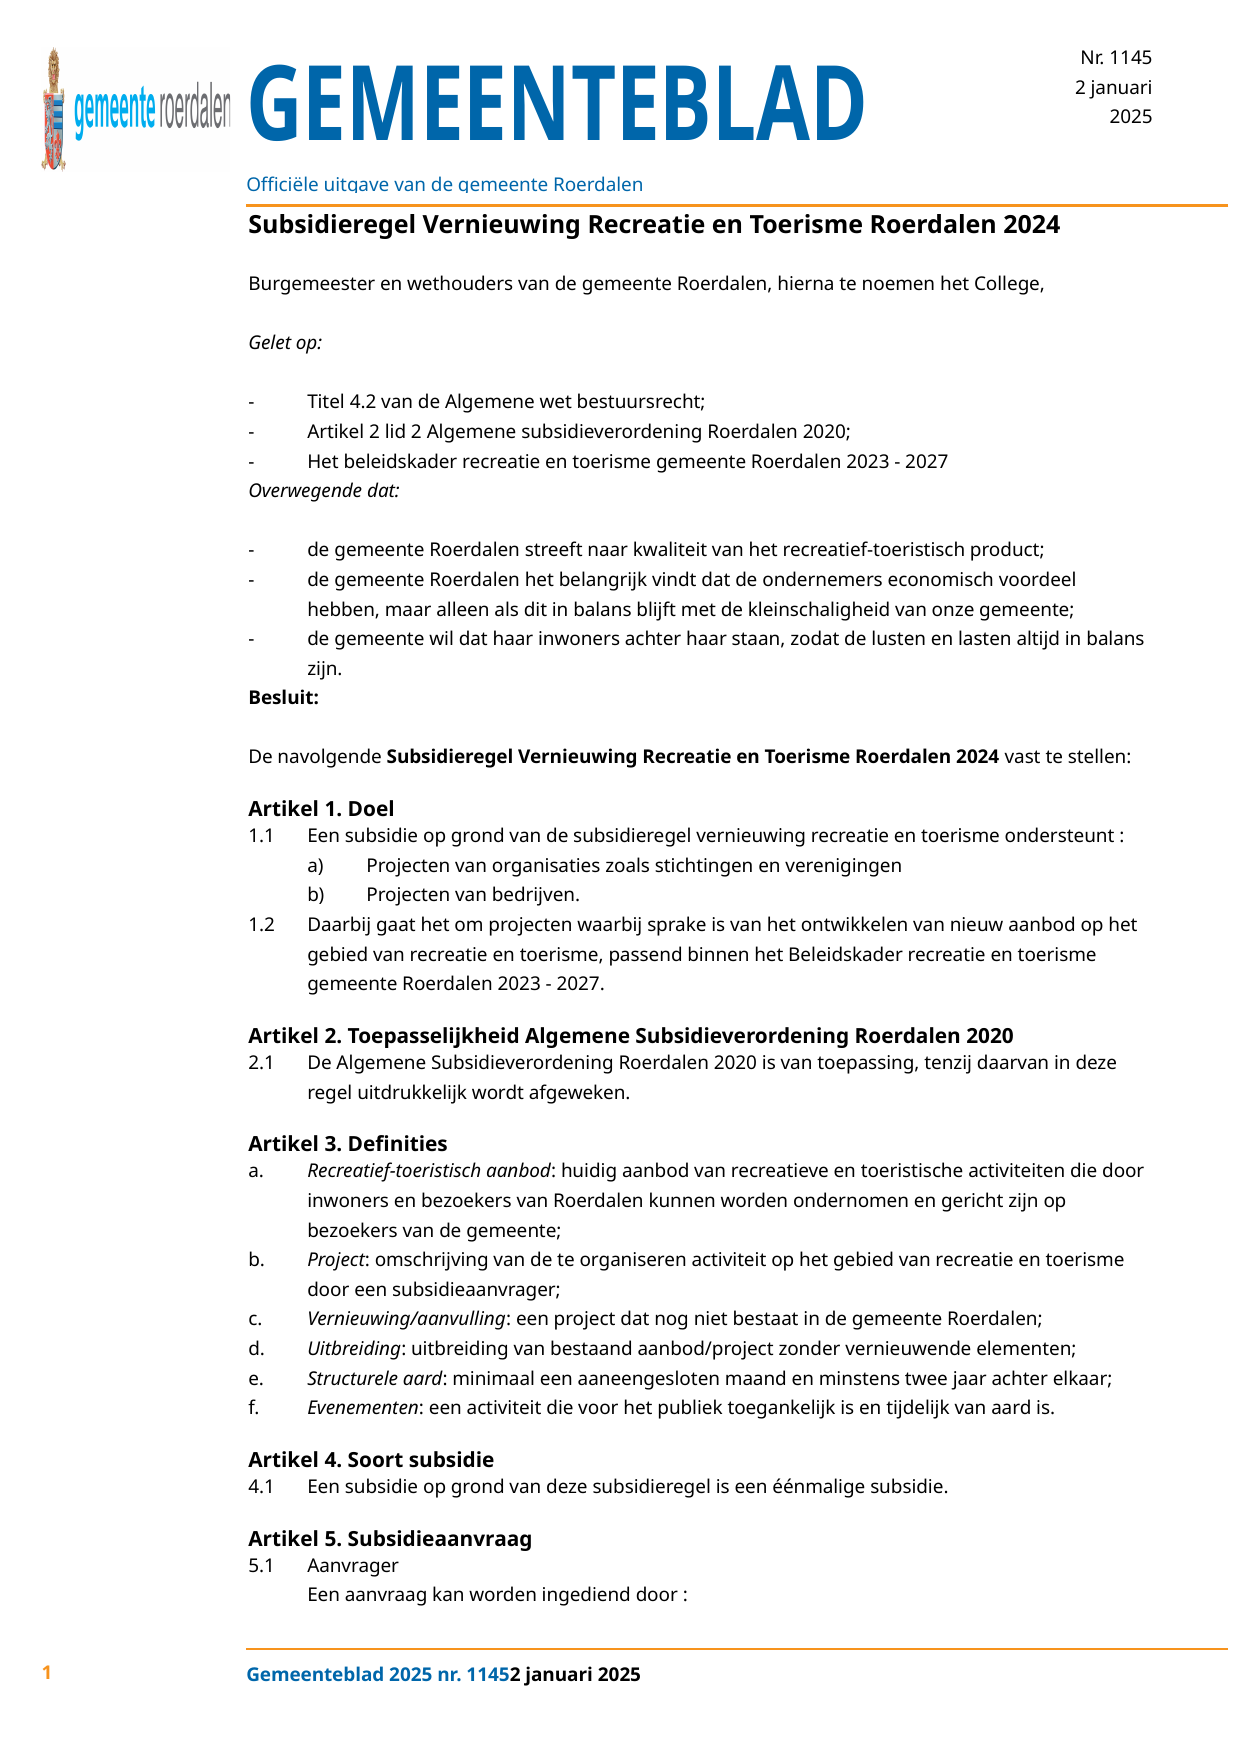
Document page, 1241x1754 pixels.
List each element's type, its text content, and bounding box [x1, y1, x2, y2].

list Vernieuwing/aanvulling: een project dat nog niet bestaat in de gemeente Roerdalen; [248, 1306, 1152, 1331]
list Recreatief-toeristisch aanbod: huidig aanbod van recreatieve en toeristische activiteiten die door inwoners en bezoekers van Roerdalen kunnen worden ondernomen en gericht zijn op bezoekers van de gemeente; [248, 1158, 1152, 1243]
text Artikel 5. Subsidieaanvraag [248, 1524, 1152, 1552]
list Project: omschrijving van de te organiseren activiteit op het gebied van recreatie en toerisme door een subsidieaanvrager; [248, 1246, 1152, 1302]
list Het beleidskader recreatie en toerisme gemeente Roerdalen 2023 - 2027 [248, 448, 1152, 473]
picture [41, 47, 231, 172]
text Gelet op: [248, 329, 1152, 355]
text Subsidieregel Vernieuwing Recreatie en Toerisme Roerdalen 2024 [248, 207, 1152, 241]
text De navolgende Subsidieregel Vernieuwing Recreatie en Toerisme Roerdalen 2024 vast te stellen: [248, 744, 1152, 769]
text Artikel 2. Toepasselijkheid Algemene Subsidieverordening Roerdalen 2020 [248, 1021, 1152, 1049]
text Artikel 1. Doel [248, 794, 1152, 822]
list De Algemene Subsidieverordening Roerdalen 2020 is van toepassing, tenzij daarvan in deze regel uitdrukkelijk wordt afgeweken. [248, 1049, 1152, 1104]
list Structurele aard: minimaal een aaneengesloten maand en minstens twee jaar achter elkaar; [248, 1365, 1152, 1391]
list Titel 4.2 van de Algemene wet bestuursrecht; [248, 389, 1152, 414]
list Een subsidie op grond van deze subsidieregel is een éénmalige subsidie. [248, 1473, 1152, 1499]
text Artikel 3. Definities [248, 1129, 1152, 1158]
list Projecten van organisaties zoals stichtingen en verenigingen [307, 852, 1152, 878]
text Overwegende dat: [248, 477, 1152, 503]
list Uitbreiding: uitbreiding van bestaand aanbod/project zonder vernieuwende elementen; [248, 1335, 1152, 1361]
list de gemeente Roerdalen streeft naar kwaliteit van het recreatief-toeristisch product; [248, 537, 1152, 562]
list Aanvrager [248, 1552, 1152, 1578]
list Artikel 2 lid 2 Algemene subsidieverordening Roerdalen 2020; [248, 418, 1152, 444]
list Daarbij gaat het om projecten waarbij sprake is van het ontwikkelen van nieuw aanbod op het gebied van recreatie en toerisme, passend binnen het Beleidskader recreatie en toerisme gemeente Roerdalen 2023 - 2027. [248, 911, 1152, 996]
text Artikel 4. Soort subsidie [248, 1445, 1152, 1473]
list Projecten van bedrijven. [307, 882, 1152, 907]
list de gemeente Roerdalen het belangrijk vindt dat de ondernemers economisch voordeel hebben, maar alleen als dit in balans blijft met de kleinschaligheid van onze gemeente; [248, 566, 1152, 621]
text Besluit: [248, 684, 1152, 710]
list Een aanvraag kan worden ingediend door : [248, 1582, 1152, 1607]
list Evenementen: een activiteit die voor het publiek toegankelijk is en tijdelijk van aard is. [248, 1394, 1152, 1420]
text Burgemeester en wethouders van de gemeente Roerdalen, hierna te noemen het College, [248, 270, 1152, 296]
list Een subsidie op grond van de subsidieregel vernieuwing recreatie en toerisme ondersteunt : [248, 822, 1152, 848]
list de gemeente wil dat haar inwoners achter haar staan, zodat de lusten en lasten altijd in balans zijn. [248, 625, 1152, 681]
